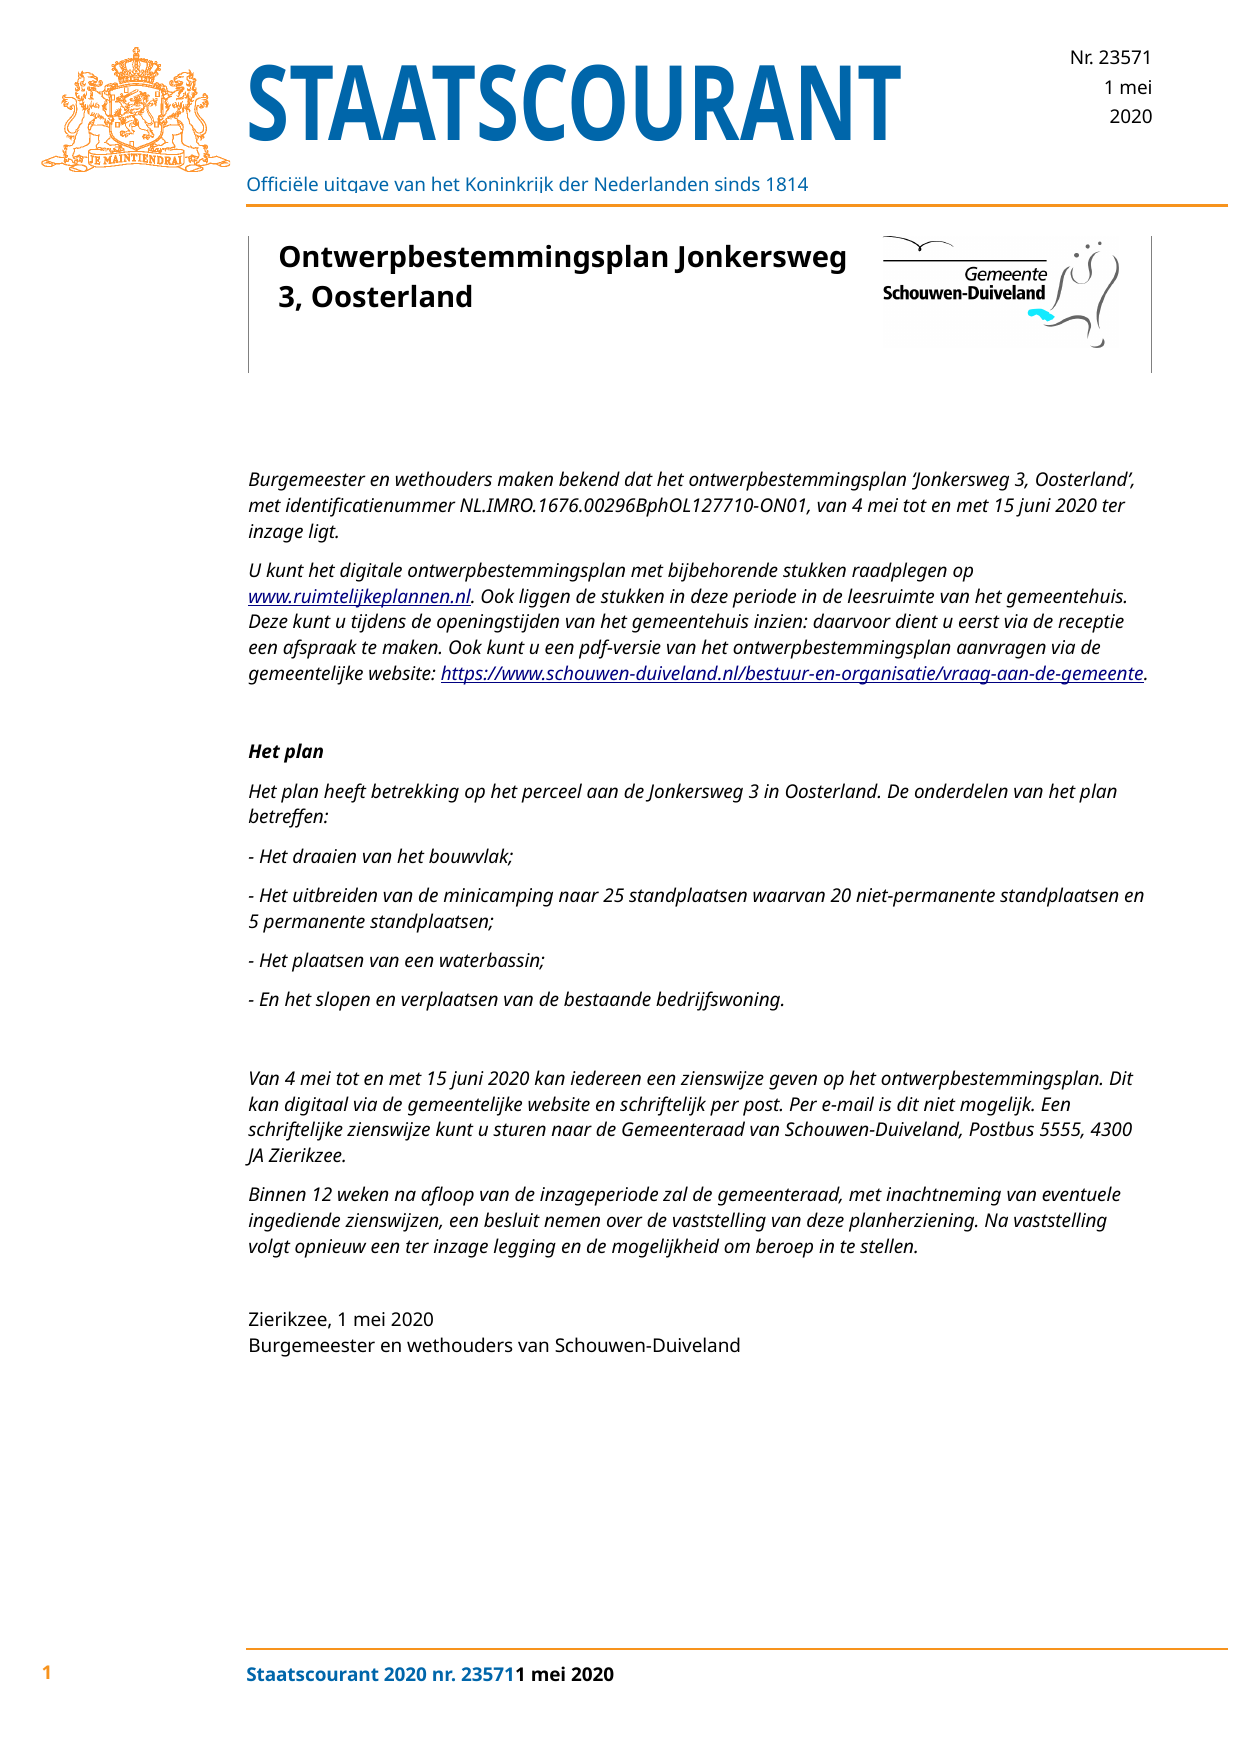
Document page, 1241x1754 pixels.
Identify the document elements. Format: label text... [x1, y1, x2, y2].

table_header Ontwerpbestemmingsplan Jonkersweg 3, Oosterland [249, 236, 850, 373]
table_header [850, 236, 1151, 373]
text Zierikzee, 1 mei 2020 [248, 1306, 1152, 1332]
text - Het draaien van het bouwvlak; [248, 843, 1152, 869]
text - En het slopen en verplaatsen van de bestaande bedrijfswoning. [248, 986, 1152, 1012]
text U kunt het digitale ontwerpbestemmingsplan met bijbehorende stukken raadplegen op www.ruimtelijkeplannen.nl. Ook liggen de stukken in deze periode in de leesruimte van het gemeentehuis. Deze kunt u tijdens de openingstijden van het gemeentehuis inzien: daarvoor dient u eerst via de receptie een afspraak te maken. Ook kunt u een pdf-versie van het ontwerpbestemmingsplan aanvragen via de gemeentelijke website: https://www.schouwen-duiveland.nl/bestuur-en-organisatie/vraag-aan-de-gemeente. [248, 557, 1152, 686]
picture [882, 236, 1119, 348]
text Binnen 12 weken na afloop van de inzageperiode zal de gemeenteraad, met inachtneming van eventuele ingediende zienswijzen, een besluit nemen over de vaststelling van deze planherziening. Na vaststelling volgt opnieuw een ter inzage legging en de mogelijkheid om beroep in te stellen. [248, 1181, 1152, 1259]
text Van 4 mei tot en met 15 juni 2020 kan iedereen een zienswijze geven op het ontwerpbestemmingsplan. Dit kan digitaal via de gemeentelijke website en schriftelijk per post. Per e-mail is dit niet mogelijk. Een schriftelijke zienswijze kunt u sturen naar de Gemeenteraad van Schouwen-Duiveland, Postbus 5555, 4300 JA Zierikzee. [248, 1065, 1152, 1168]
text Burgemeester en wethouders maken bekend dat het ontwerpbestemmingsplan ‘Jonkersweg 3, Oosterland’, met identificatienummer NL.IMRO.1676.00296BphOL127710-ON01, van 4 mei tot en met 15 juni 2020 ter inzage ligt. [248, 466, 1152, 544]
text Het plan [248, 739, 1152, 764]
text Burgemeester en wethouders van Schouwen-Duiveland [248, 1332, 1152, 1358]
text - Het plaatsen van een waterbassin; [248, 947, 1152, 973]
text Het plan heeft betrekking op het perceel aan de Jonkersweg 3 in Oosterland. De onderdelen van het plan betreffen: [248, 778, 1152, 829]
picture [41, 47, 231, 172]
text - Het uitbreiden van de minicamping naar 25 standplaatsen waarvan 20 niet-permanente standplaatsen en 5 permanente standplaatsen; [248, 882, 1152, 934]
